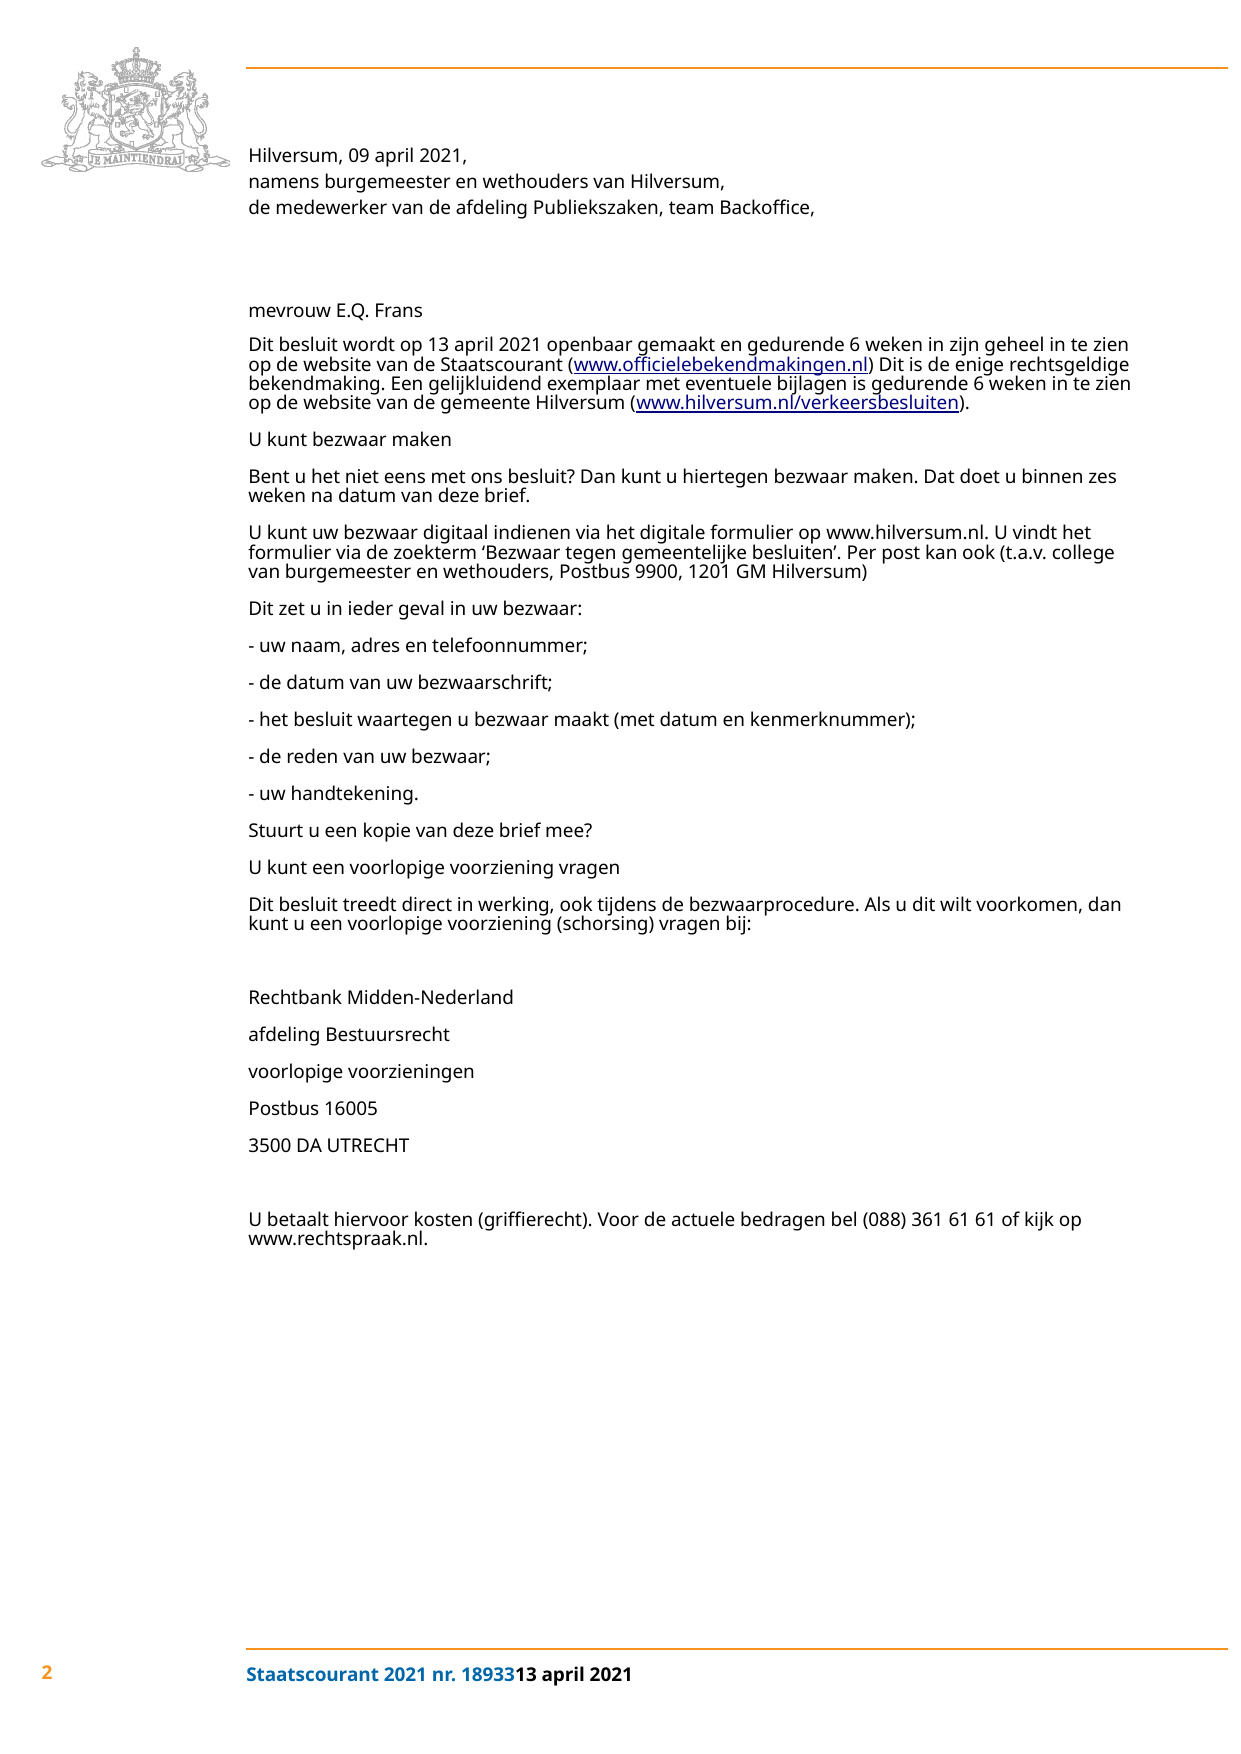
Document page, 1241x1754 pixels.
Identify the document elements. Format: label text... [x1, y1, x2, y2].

text U kunt uw bezwaar digitaal indienen via het digitale formulier op www.hilversum.nl. U vindt het formulier via de zoekterm ‘Bezwaar tegen gemeentelijke besluiten’. Per post kan ook (t.a.v. college van burgemeester en wethouders, Postbus 9900, 1201 GM Hilversum) [248, 524, 1152, 582]
text U kunt bezwaar maken [248, 431, 1152, 450]
text voorlopige voorzieningen [248, 1063, 1152, 1082]
text - de datum van uw bezwaarschrift; [248, 674, 1152, 693]
text 3500 DA UTRECHT [248, 1137, 1152, 1156]
text Rechtbank Midden-Nederland [248, 989, 1152, 1008]
text - de reden van uw bezwaar; [248, 748, 1152, 767]
text mevrouw E.Q. Frans [248, 297, 1152, 323]
text - het besluit waartegen u bezwaar maakt (met datum en kenmerknummer); [248, 711, 1152, 730]
text U kunt een voorlopige voorziening vragen [248, 859, 1152, 878]
text Bent u het niet eens met ons besluit? Dan kunt u hiertegen bezwaar maken. Dat doet u binnen zes weken na datum van deze brief. [248, 468, 1152, 507]
text - uw handtekening. [248, 785, 1152, 804]
text Stuurt u een kopie van deze brief mee? [248, 822, 1152, 841]
text de medewerker van de afdeling Publiekszaken, team Backoffice, [248, 194, 1152, 220]
picture [41, 47, 231, 172]
text Dit besluit wordt op 13 april 2021 openbaar gemaakt en gedurende 6 weken in zijn geheel in te zien op de website van de Staatscourant (www.officielebekendmakingen.nl) Dit is de enige rechtsgeldige bekendmaking. Een gelijkluidend exemplaar met eventuele bijlagen is gedurende 6 weken in te zien op de website van de gemeente Hilversum (www.hilversum.nl/verkeersbesluiten). [248, 336, 1152, 413]
text namens burgemeester en wethouders van Hilversum, [248, 168, 1152, 194]
text Dit zet u in ieder geval in uw bezwaar: [248, 600, 1152, 619]
text - uw naam, adres en telefoonnummer; [248, 637, 1152, 656]
text Hilversum, 09 april 2021, [248, 143, 1152, 168]
text afdeling Bestuursrecht [248, 1026, 1152, 1045]
text Dit besluit treedt direct in werking, ook tijdens de bezwaarprocedure. Als u dit wilt voorkomen, dan kunt u een voorlopige voorziening (schorsing) vragen bij: [248, 896, 1152, 934]
text Postbus 16005 [248, 1100, 1152, 1119]
text U betaalt hiervoor kosten (griffierecht). Voor de actuele bedragen bel (088) 361 61 61 of kijk op www.rechtspraak.nl. [248, 1211, 1152, 1249]
